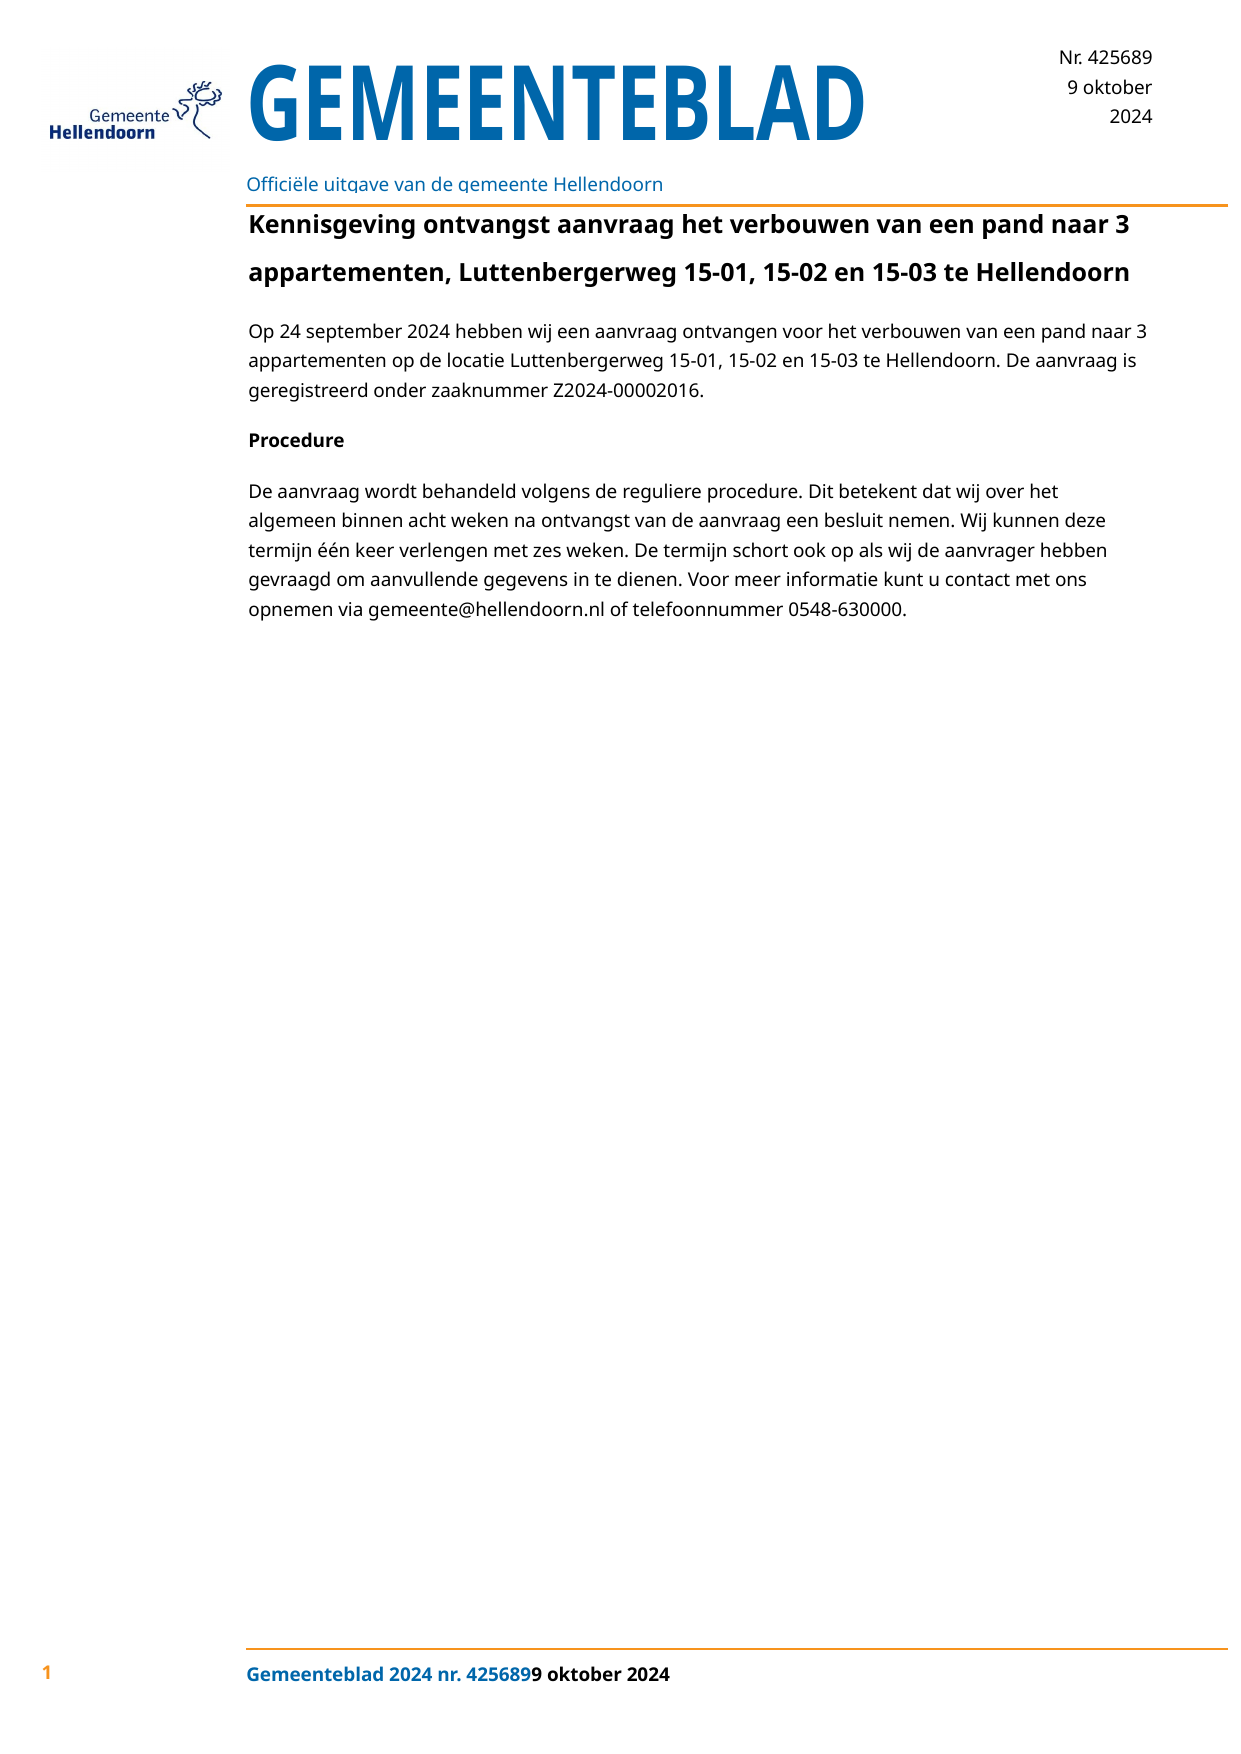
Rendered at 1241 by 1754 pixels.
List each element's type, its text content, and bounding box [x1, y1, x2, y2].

picture [41, 47, 231, 172]
text Op 24 september 2024 hebben wij een aanvraag ontvangen voor het verbouwen van een pand naar 3 appartementen op de locatie Luttenbergerweg 15-01, 15-02 en 15-03 te Hellendoorn. De aanvraag is geregistreerd onder zaaknummer Z2024-00002016. [248, 318, 1152, 403]
text Kennisgeving ontvangst aanvraag het verbouwen van een pand naar 3 appartementen, Luttenbergerweg 15-01, 15-02 en 15-03 te Hellendoorn [248, 207, 1152, 288]
text Procedure [248, 427, 1152, 453]
text De aanvraag wordt behandeld volgens de reguliere procedure. Dit betekent dat wij over het algemeen binnen acht weken na ontvangst van de aanvraag een besluit nemen. Wij kunnen deze termijn één keer verlengen met zes weken. De termijn schort ook op als wij de aanvrager hebben gevraagd om aanvullende gegevens in te dienen. Voor meer informatie kunt u contact met ons opnemen via gemeente@hellendoorn.nl of telefoonnummer 0548-630000. [248, 478, 1152, 622]
